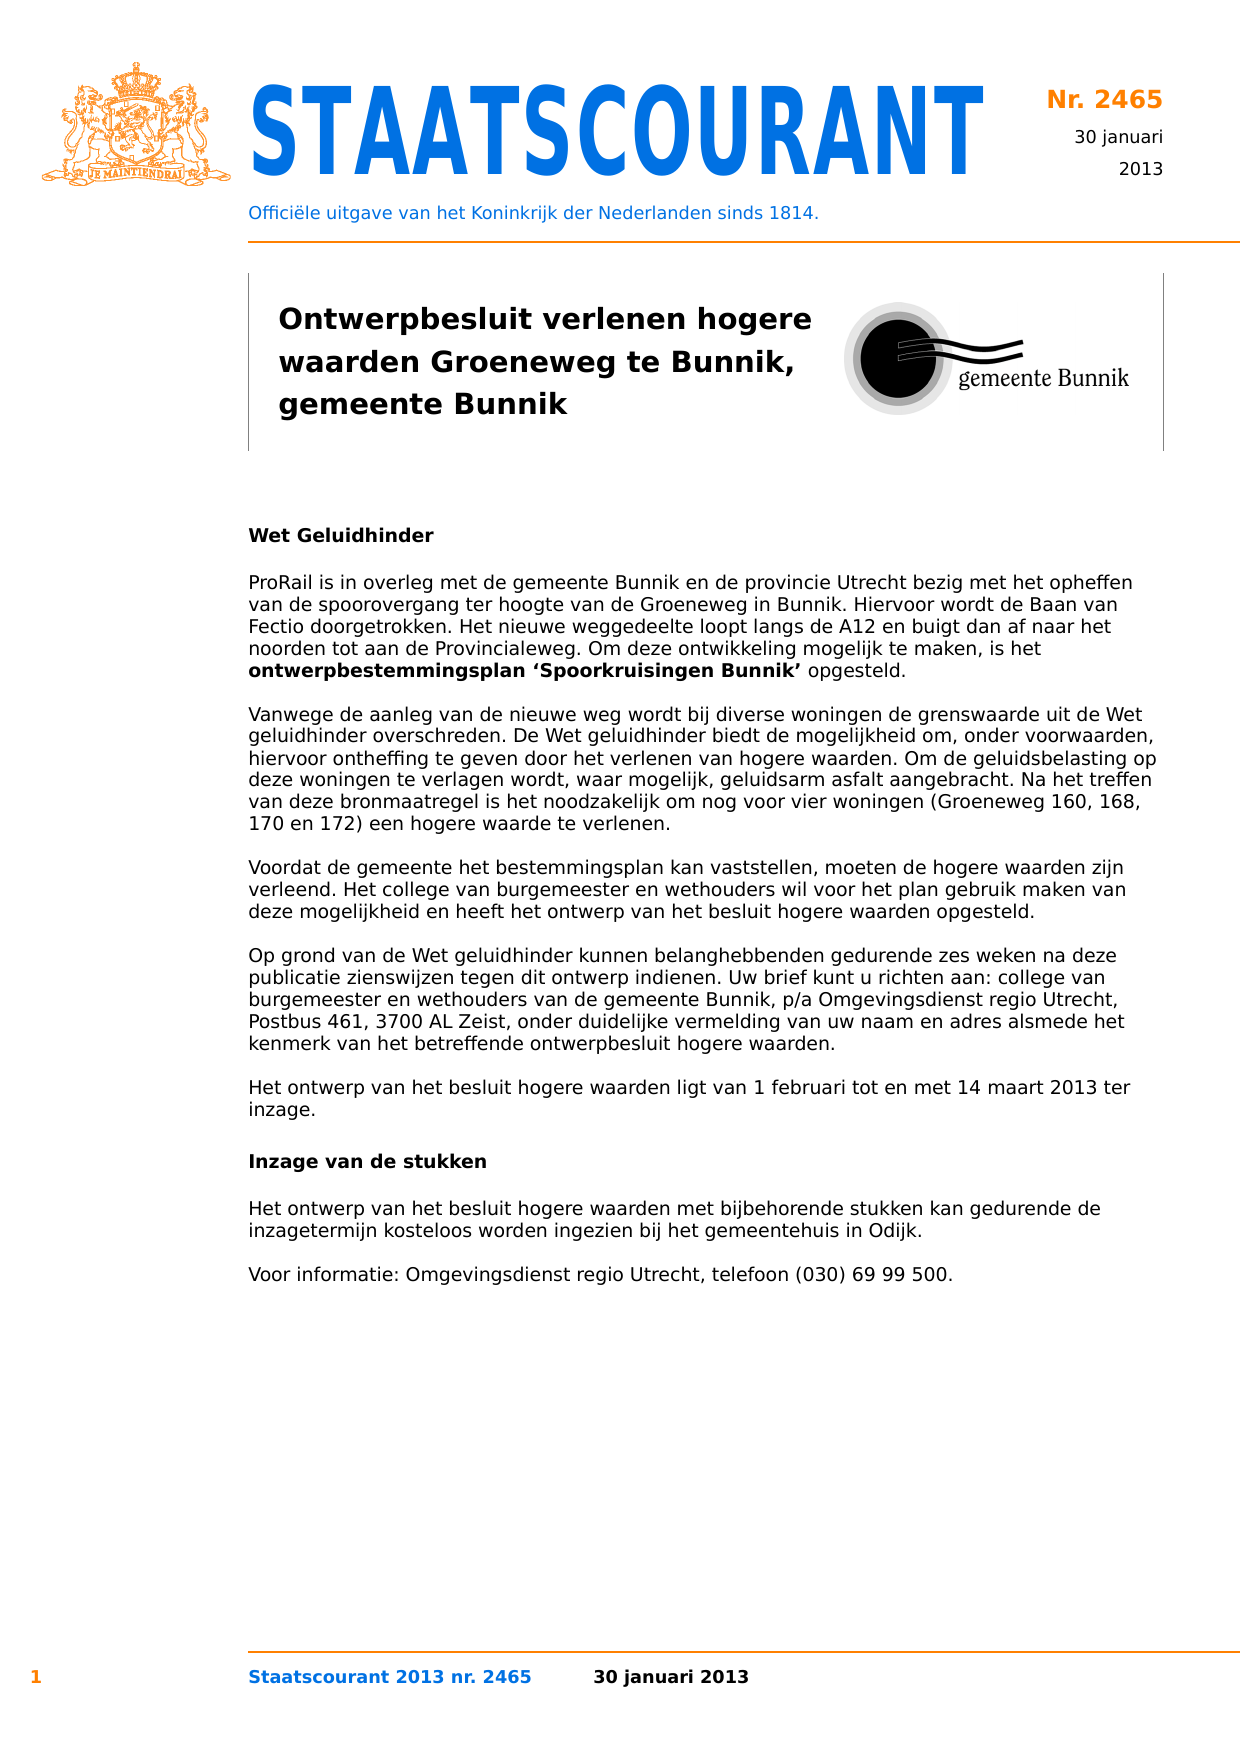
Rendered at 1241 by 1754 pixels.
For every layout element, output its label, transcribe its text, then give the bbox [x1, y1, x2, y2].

subtitle Inzage van de stukken [248, 1151, 1163, 1173]
text Voordat de gemeente het bestemmingsplan kan vaststellen, moeten de hogere waarden zijn verleend. Het college van burgemeester en wethouders wil voor het plan gebruik maken van deze mogelijkheid en heeft het ontwerp van het besluit hogere waarden opgesteld. [248, 857, 1163, 923]
text Op grond van de Wet geluidhinder kunnen belanghebbenden gedurende zes weken na deze publicatie zienswijzen tegen dit ontwerp indienen. Uw brief kunt u richten aan: college van burgemeester en wethouders van de gemeente Bunnik, p/a Omgevingsdienst regio Utrecht, Postbus 461, 3700 AL Zeist, onder duidelijke vermelding van uw naam en adres alsmede het kenmerk van het betreffende ontwerpbesluit hogere waarden. [248, 945, 1163, 1055]
text Het ontwerp van het besluit hogere waarden met bijbehorende stukken kan gedurende de inzagetermijn kosteloos worden ingezien bij het gemeentehuis in Odijk. [248, 1198, 1163, 1242]
table_cell 2013 [998, 153, 1240, 203]
subtitle Ontwerpbesluit verlenen hogere waarden Groeneweg te Bunnik, gemeente Bunnik [249, 273, 1163, 451]
table_cell Officiële uitgave van het Koninkrijk der Nederlanden sinds 1814. [248, 203, 1240, 241]
table_header [25, 62, 248, 241]
text Vanwege de aanleg van de nieuwe weg wordt bij diverse woningen de grenswaarde uit de Wet geluidhinder overschreden. De Wet geluidhinder biedt de mogelijkheid om, onder voorwaarden, hiervoor ontheffing te geven door het verlenen van hogere waarden. Om de geluidsbelasting op deze woningen te verlagen wordt, waar mogelijk, geluidsarm asfalt aangebracht. Na het treffen van deze bronmaatregel is het noodzakelijk om nog voor vier woningen (Groeneweg 160, 168, 170 en 172) een hogere waarde te verlenen. [248, 703, 1163, 835]
subtitle Wet Geluidhinder [248, 525, 1163, 547]
text Het ontwerp van het besluit hogere waarden ligt van 1 februari tot en met 14 maart 2013 ter inzage. [248, 1077, 1163, 1121]
table_cell 30 januari [998, 121, 1240, 153]
table_header STAATSCOURANT [248, 62, 998, 203]
table_header Nr. 2465 [998, 62, 1240, 121]
picture [844, 302, 1134, 415]
picture [41, 62, 231, 186]
text Voor informatie: Omgevingsdienst regio Utrecht, telefoon (030) 69 99 500. [248, 1263, 1163, 1286]
text ProRail is in overleg met de gemeente Bunnik en de provincie Utrecht bezig met het opheffen van de spoorovergang ter hoogte van de Groeneweg in Bunnik. Hiervoor wordt de Baan van Fectio doorgetrokken. Het nieuwe weggedeelte loopt langs de A12 en buigt dan af naar het noorden tot aan de Provincialeweg. Om deze ontwikkeling mogelijk te maken, is het ontwerpbestemmingsplan ‘Spoorkruisingen Bunnik’ opgesteld. [248, 572, 1163, 682]
